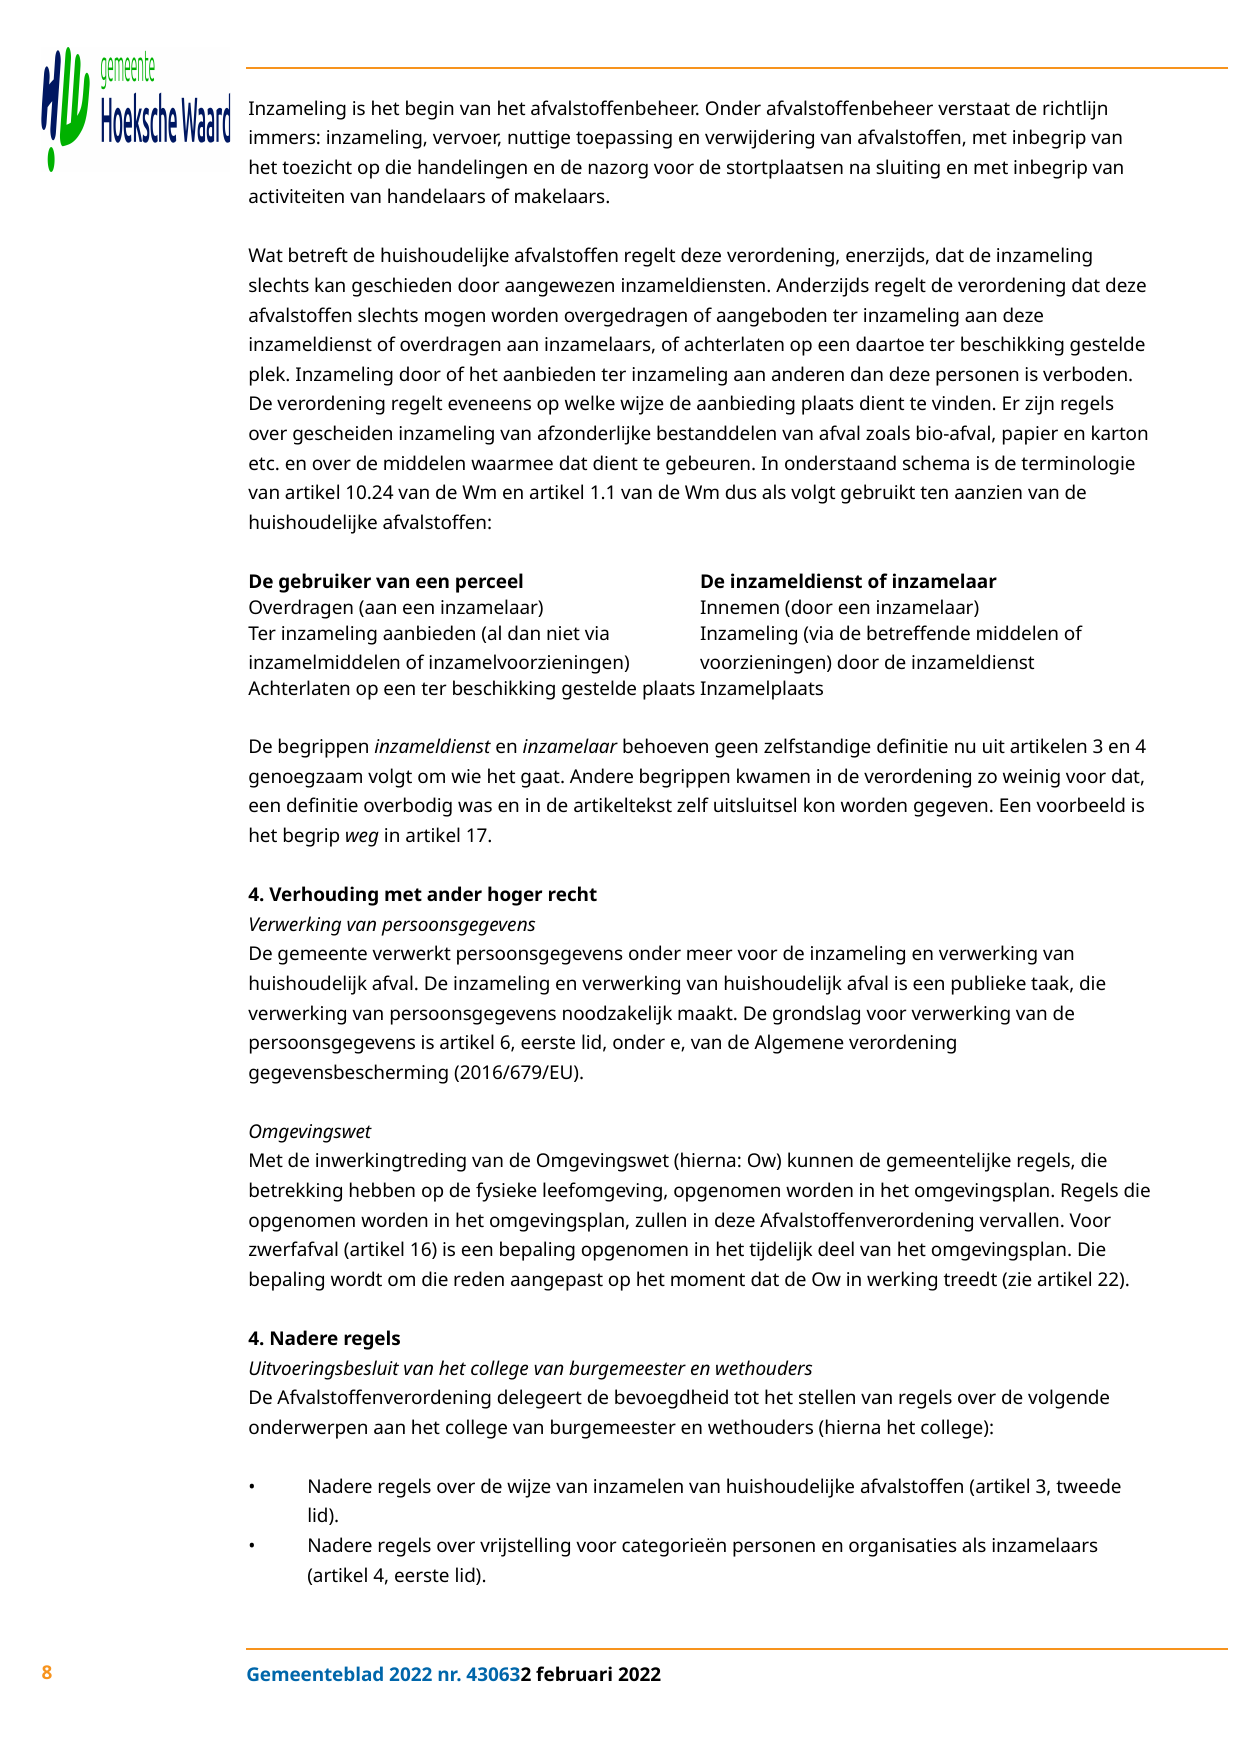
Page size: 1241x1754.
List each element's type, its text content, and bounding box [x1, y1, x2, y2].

list Nadere regels over vrijstelling voor categorieën personen en organisaties als inzamelaars (artikel 4, eerste lid). [248, 1532, 1152, 1588]
text De begrippen inzameldienst en inzamelaar behoeven geen zelfstandige definitie nu uit artikelen 3 en 4 genoegzaam volgt om wie het gaat. Andere begrippen kwamen in de verordening zo weinig voor dat, een definitie overbodig was en in de artikeltekst zelf uitsluitsel kon worden gegeven. Een voorbeeld is het begrip weg in artikel 17. [248, 733, 1152, 848]
table_header De inzameldienst of inzamelaar [700, 568, 1152, 594]
text Inzameling is het begin van het afvalstoffenbeheer. Onder afvalstoffenbeheer verstaat de richtlijn immers: inzameling, vervoer, nuttige toepassing en verwijdering van afvalstoffen, met inbegrip van het toe­zicht op die handelingen en de nazorg voor de stortplaat­sen na sluiting en met inbegrip van activiteiten van hande­laars of makelaars. [248, 95, 1152, 209]
table_header De gebruiker van een perceel [248, 568, 700, 594]
text Met de inwerkingtreding van de Omgevingswet (hierna: Ow) kunnen de gemeentelijke regels, die betrekking hebben op de fysieke leefomgeving, opgenomen worden in het omgevingsplan. Regels die opgenomen worden in het omgevingsplan, zullen in deze Afvalstoffenverordening vervallen. Voor zwerfafval (artikel 16) is een bepaling opgenomen in het tijdelijk deel van het omgevingsplan. Die bepaling wordt om die reden aangepast op het moment dat de Ow in werking treedt (zie artikel 22). [248, 1148, 1152, 1292]
list Nadere regels over de wijze van inzamelen van huishoudelijke afvalstoffen (artikel 3, tweede lid). [248, 1473, 1152, 1528]
text Wat betreft de huishoudelijke afvalstoffen regelt deze verordening, enerzijds, dat de inzameling slechts kan geschieden door aangewezen inzameldiensten. Anderzijds regelt de verordening dat deze afvalstoffen slechts mogen worden overgedragen of aangeboden ter inzameling aan deze inzameldienst of overdragen aan inzamelaars, of achterlaten op een daartoe ter beschikking gestelde plek. Inzameling door of het aanbieden ter inzameling aan anderen dan deze personen is verboden. De verordening regelt eveneens op welke wijze de aanbieding plaats dient te vinden. Er zijn regels over gescheiden inzameling van afzonderlijke bestanddelen van afval zoals bio-afval, papier en karton etc. en over de middelen waarmee dat dient te gebeuren. In onderstaand schema is de terminologie van artikel 10.24 van de Wm en artikel 1.1 van de Wm dus als volgt gebruikt ten aanzien van de huishoudelijke afvalstoffen: [248, 243, 1152, 535]
table_cell Ter inzameling aanbieden (al dan niet via inzamelmiddelen of inzamelvoorzieningen) [248, 620, 700, 675]
table_cell Innemen (door een inzamelaar) [700, 594, 1152, 620]
text De Afvalstoffenverordening delegeert de bevoegdheid tot het stellen van regels over de volgende onderwerpen aan het college van burgemeester en wethouders (hierna het college): [248, 1384, 1152, 1440]
table_cell Inzameling (via de betreffende middelen of voorzieningen) door de inzameldienst [700, 620, 1152, 675]
text Uitvoeringsbesluit van het college van burgemeester en wethouders [248, 1355, 1152, 1381]
text Verwerking van persoonsgegevens [248, 911, 1152, 937]
picture [41, 47, 231, 172]
table_cell Inzamelplaats [700, 675, 1152, 701]
table_cell Achterlaten op een ter beschikking gestelde plaats [248, 675, 700, 701]
text 4. Nadere regels [248, 1325, 1152, 1351]
text De gemeente verwerkt persoonsgegevens onder meer voor de inzameling en verwerking van huishoudelijk afval. De inzameling en verwerking van huishoudelijk afval is een publieke taak, die verwerking van persoonsgegevens noodzakelijk maakt. De grondslag voor verwerking van de persoonsgegevens is artikel 6, eerste lid, onder e, van de Algemene verordening gegevensbescherming (2016/679/EU). [248, 941, 1152, 1085]
text 4. Verhouding met ander hoger recht [248, 881, 1152, 907]
table_cell Overdragen (aan een inzamelaar) [248, 594, 700, 620]
text Omgevingswet [248, 1118, 1152, 1144]
